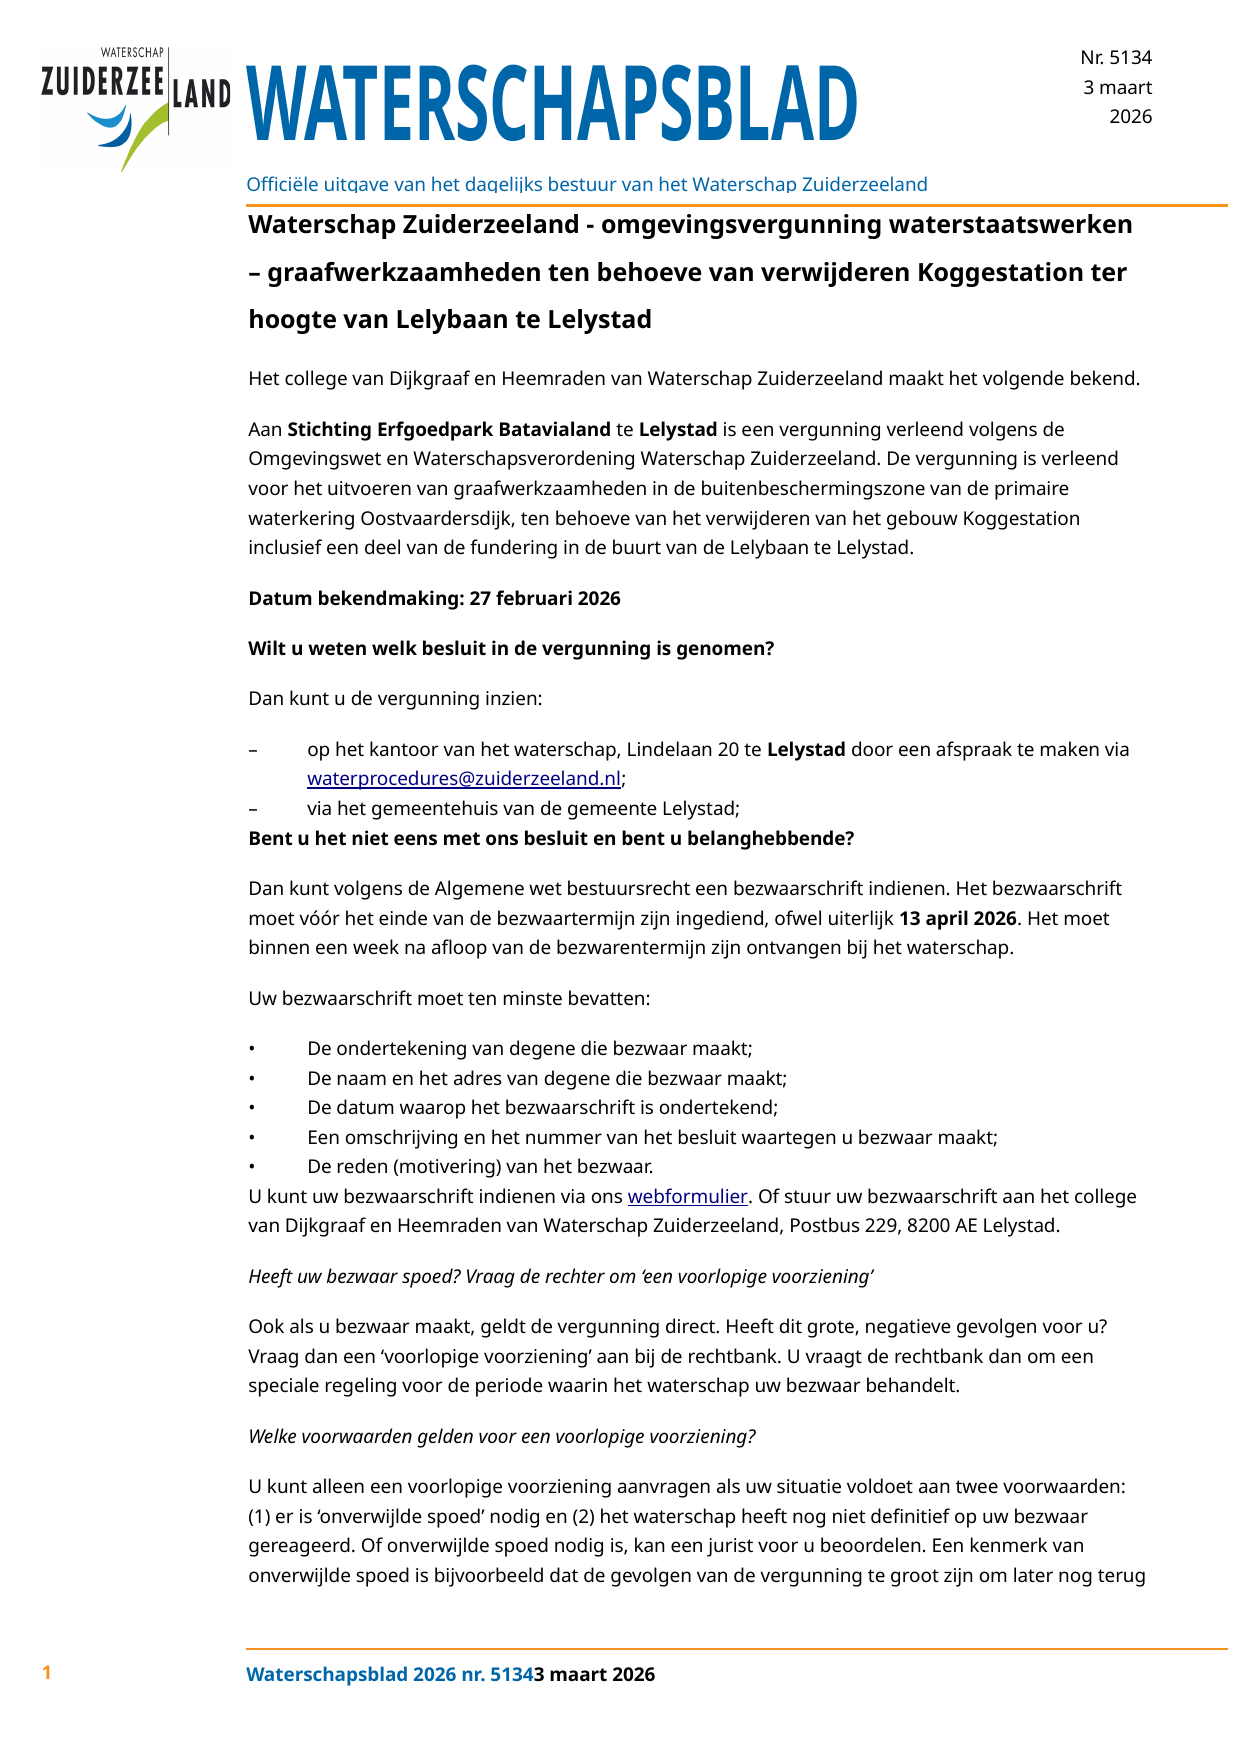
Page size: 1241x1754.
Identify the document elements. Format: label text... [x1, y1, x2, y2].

list via het gemeentehuis van de gemeente Lelystad; [248, 795, 1152, 821]
text Het college van Dijkgraaf en Heemraden van Waterschap Zuiderzeeland maakt het volgende bekend. [248, 366, 1152, 391]
text Aan Stichting Erfgoedpark Batavialand te Lelystad is een vergunning verleend volgens de Omgevingswet en Waterschapsverordening Waterschap Zuiderzeeland. De vergunning is verleend voor het uitvoeren van graafwerkzaamheden in de buitenbeschermingszone van de primaire waterkering Oostvaardersdijk, ten behoeve van het verwijderen van het gebouw Koggestation inclusief een deel van de fundering in de buurt van de Lelybaan te Lelystad. [248, 416, 1152, 560]
text Heeft uw bezwaar spoed? Vraag de rechter om ‘een voorlopige voorziening’ [248, 1263, 1152, 1289]
picture [41, 47, 231, 172]
list De naam en het adres van degene die bezwaar maakt; [248, 1065, 1152, 1090]
list De ondertekening van degene die bezwaar maakt; [248, 1035, 1152, 1061]
list De reden (motivering) van het bezwaar. [248, 1153, 1152, 1179]
list De datum waarop het bezwaarschrift is ondertekend; [248, 1094, 1152, 1120]
text U kunt uw bezwaarschrift indienen via ons webformulier. Of stuur uw bezwaarschrift aan het college van Dijkgraaf en Heemraden van Waterschap Zuiderzeeland, Postbus 229, 8200 AE Lelystad. [248, 1183, 1152, 1238]
text Dan kunt volgens de Algemene wet bestuursrecht een bezwaarschrift indienen. Het bezwaarschrift moet vóór het einde van de bezwaartermijn zijn ingediend, ofwel uiterlijk 13 april 2026. Het moet binnen een week na afloop van de bezwarentermijn zijn ontvangen bij het waterschap. [248, 875, 1152, 960]
text Waterschap Zuiderzeeland - omgevingsvergunning waterstaatswerken – graafwerkzaamheden ten behoeve van verwijderen Koggestation ter hoogte van Lelybaan te Lelystad [248, 207, 1152, 336]
text Welke voorwaarden gelden voor een voorlopige voorziening? [248, 1423, 1152, 1449]
list op het kantoor van het waterschap, Lindelaan 20 te Lelystad door een afspraak te maken via waterprocedures@zuiderzeeland.nl; [248, 736, 1152, 791]
text Wilt u weten welk besluit in de vergunning is genomen? [248, 635, 1152, 661]
text Bent u het niet eens met ons besluit en bent u belanghebbende? [248, 825, 1152, 850]
text Datum bekendmaking: 27 februari 2026 [248, 585, 1152, 610]
text Ook als u bezwaar maakt, geldt de vergunning direct. Heeft dit grote, negatieve gevolgen voor u? Vraag dan een ‘voorlopige voorziening’ aan bij de rechtbank. U vraagt de rechtbank dan om een speciale regeling voor de periode waarin het waterschap uw bezwaar behandelt. [248, 1313, 1152, 1398]
list Een omschrijving en het nummer van het besluit waartegen u bezwaar maakt; [248, 1124, 1152, 1149]
text Dan kunt u de vergunning inzien: [248, 686, 1152, 711]
text Uw bezwaarschrift moet ten minste bevatten: [248, 985, 1152, 1010]
text U kunt alleen een voorlopige voorziening aanvragen als uw situatie voldoet aan twee voorwaarden: (1) er is ‘onverwijlde spoed’ nodig en (2) het waterschap heeft nog niet definitief op uw bezwaar gereageerd. Of onverwijlde spoed nodig is, kan een jurist voor u beoordelen. Een kenmerk van onverwijlde spoed is bijvoorbeeld dat de gevolgen van de vergunning te groot zijn om later nog terug [248, 1473, 1152, 1588]
